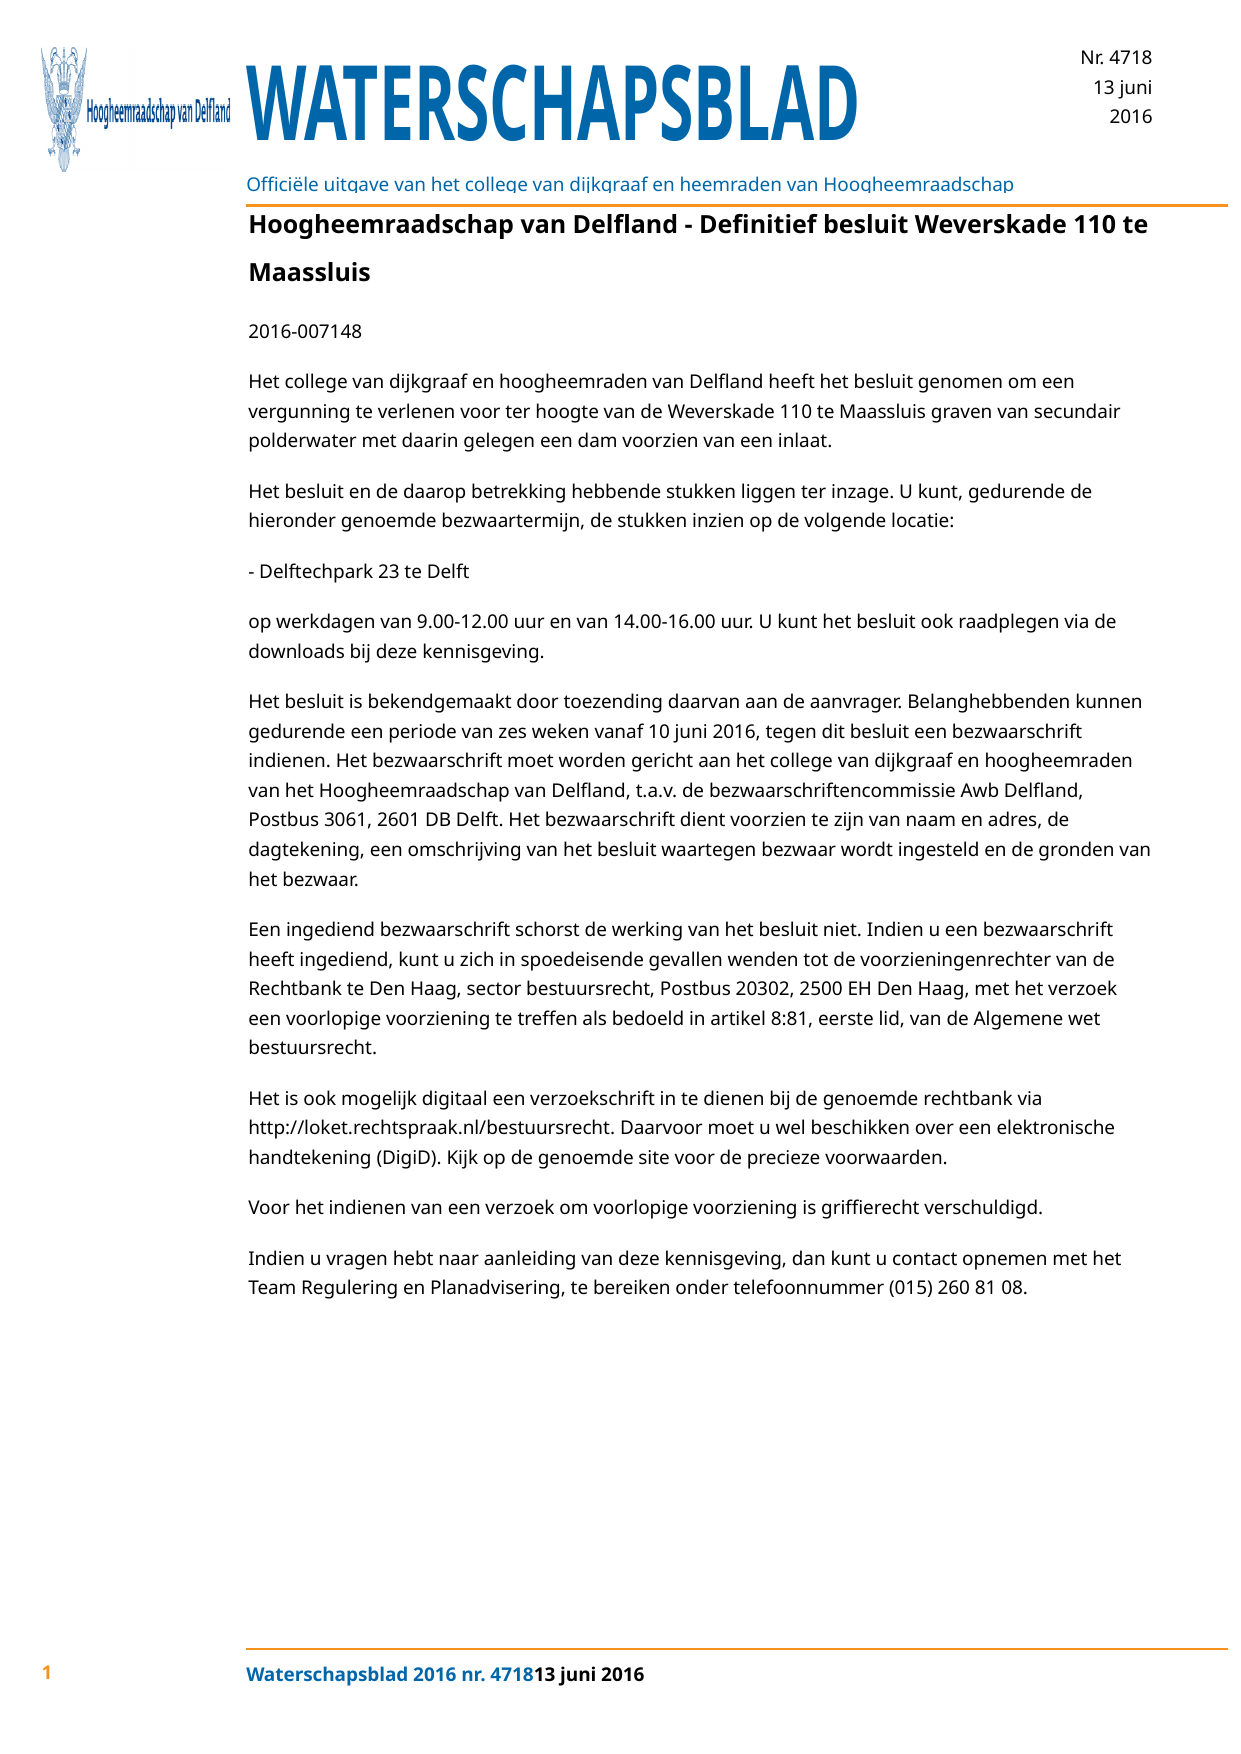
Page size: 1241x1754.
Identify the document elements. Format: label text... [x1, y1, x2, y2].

text Indien u vragen hebt naar aanleiding van deze kennisgeving, dan kunt u contact opnemen met het Team Regulering en Planadvisering, te bereiken onder telefoonnummer (015) 260 81 08. [248, 1245, 1152, 1300]
text Hoogheemraadschap van Delfland - Definitief besluit Weverskade 110 te Maassluis [248, 207, 1152, 288]
text Een ingediend bezwaarschrift schorst de werking van het besluit niet. Indien u een bezwaarschrift heeft ingediend, kunt u zich in spoedeisende gevallen wenden tot de voorzieningenrechter van de Rechtbank te Den Haag, sector bestuursrecht, Postbus 20302, 2500 EH Den Haag, met het verzoek een voorlopige voorziening te treffen als bedoeld in artikel 8:81, eerste lid, van de Algemene wet bestuursrecht. [248, 916, 1152, 1060]
text Het besluit is bekendgemaakt door toezending daarvan aan de aanvrager. Belanghebbenden kunnen gedurende een periode van zes weken vanaf 10 juni 2016, tegen dit besluit een bezwaarschrift indienen. Het bezwaarschrift moet worden gericht aan het college van dijkgraaf en hoogheemraden van het Hoogheemraadschap van Delfland, t.a.v. de bezwaarschriftencommissie Awb Delfland, Postbus 3061, 2601 DB Delft. Het bezwaarschrift dient voorzien te zijn van naam en adres, de dagtekening, een omschrijving van het besluit waartegen bezwaar wordt ingesteld en de gronden van het bezwaar. [248, 688, 1152, 892]
text Het besluit en de daarop betrekking hebbende stukken liggen ter inzage. U kunt, gedurende de hieronder genoemde bezwaartermijn, de stukken inzien op de volgende locatie: [248, 478, 1152, 533]
text Het college van dijkgraaf en hoogheemraden van Delfland heeft het besluit genomen om een vergunning te verlenen voor ter hoogte van de Weverskade 110 te Maassluis graven van secundair polderwater met daarin gelegen een dam voorzien van een inlaat. [248, 368, 1152, 453]
text op werkdagen van 9.00-12.00 uur en van 14.00-16.00 uur. U kunt het besluit ook raadplegen via de downloads bij deze kennisgeving. [248, 608, 1152, 664]
text Het is ook mogelijk digitaal een verzoekschrift in te dienen bij de genoemde rechtbank via http://loket.rechtspraak.nl/bestuursrecht. Daarvoor moet u wel beschikken over een elektronische handtekening (DigiD). Kijk op de genoemde site voor de precieze voorwaarden. [248, 1085, 1152, 1170]
text Voor het indienen van een verzoek om voorlopige voorziening is griffierecht verschuldigd. [248, 1194, 1152, 1220]
text 2016-007148 [248, 318, 1152, 344]
picture [41, 47, 231, 172]
text - Delftechpark 23 te Delft [248, 558, 1152, 584]
